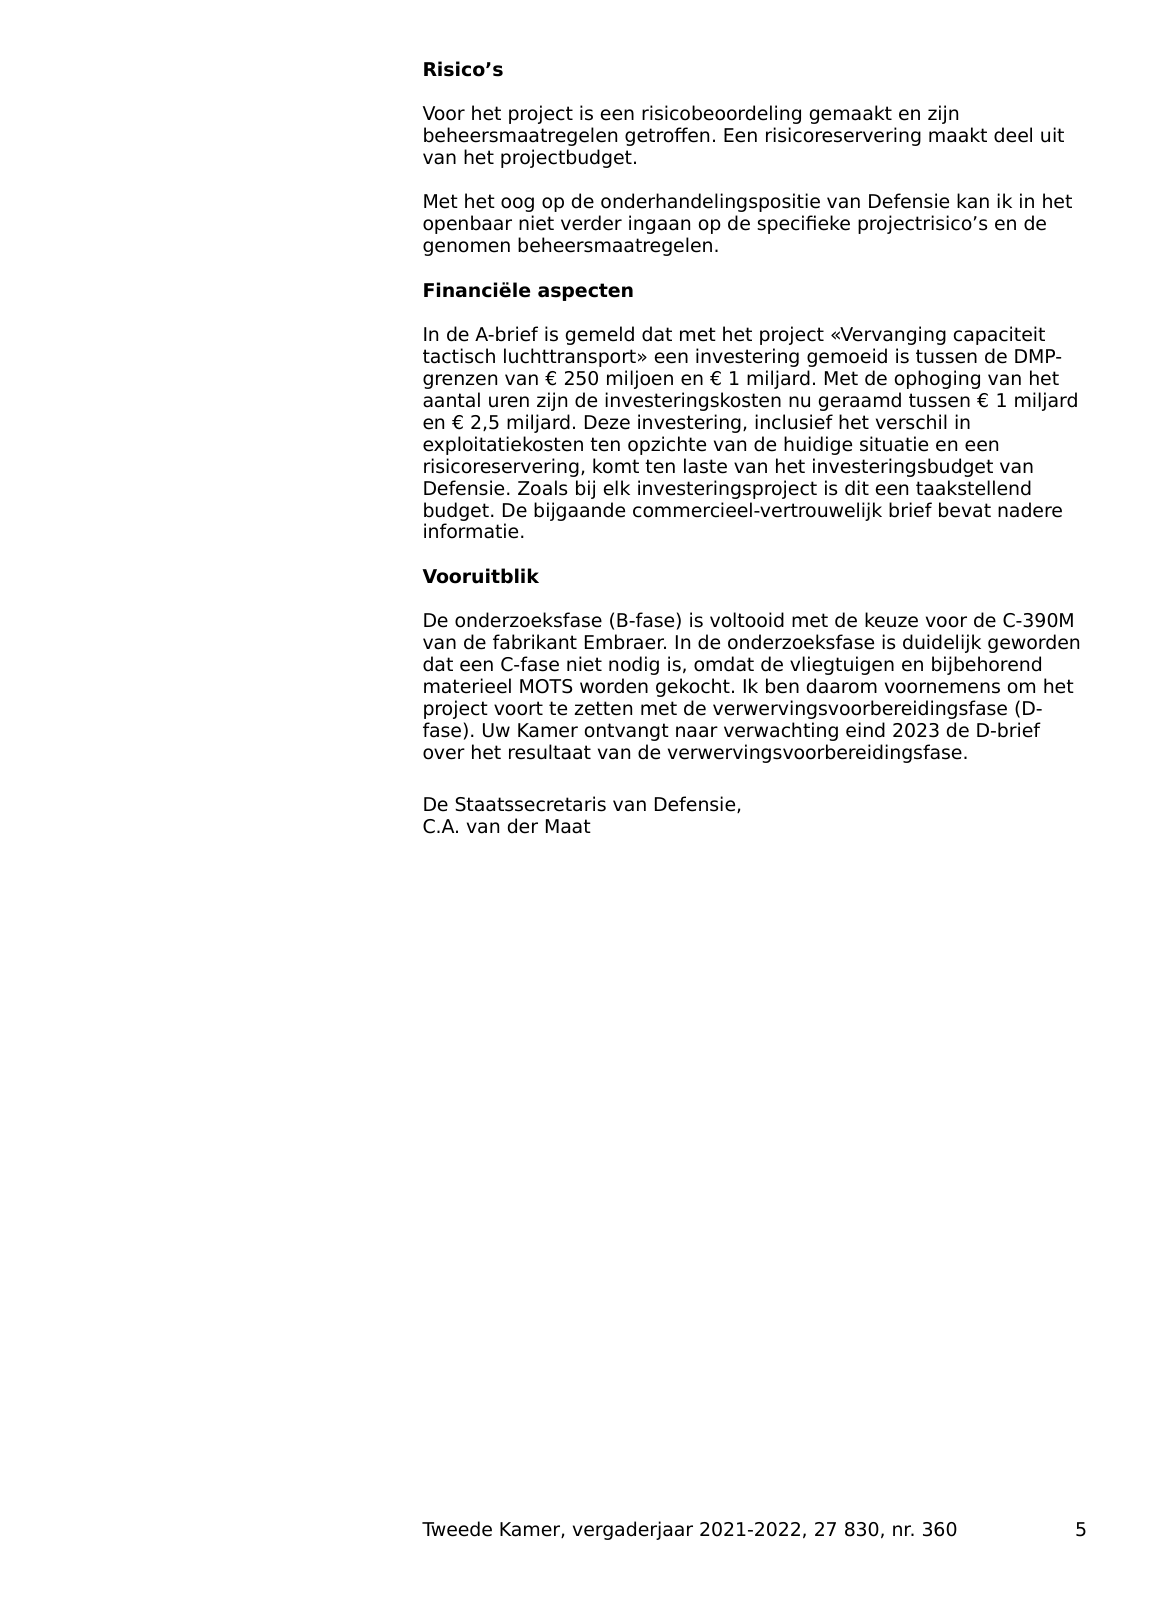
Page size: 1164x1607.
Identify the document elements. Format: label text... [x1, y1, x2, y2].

subtitle Risico’s [422, 59, 1087, 81]
subtitle Vooruitblik [422, 566, 1087, 588]
text De Staatssecretaris van Defensie, C.A. van der Maat [422, 794, 1087, 838]
subtitle Financiële aspecten [422, 279, 1087, 301]
text Met het oog op de onderhandelingspositie van Defensie kan ik in het openbaar niet verder ingaan op de specifieke projectrisico’s en de genomen beheersmaatregelen. [422, 191, 1087, 257]
text De onderzoeksfase (B-fase) is voltooid met de keuze voor de C-390M van de fabrikant Embraer. In de onderzoeksfase is duidelijk geworden dat een C-fase niet nodig is, omdat de vliegtuigen en bijbehorend materieel MOTS worden gekocht. Ik ben daarom voornemens om het project voort te zetten met de verwervingsvoorbereidingsfase (D-fase). Uw Kamer ontvangt naar verwachting eind 2023 de D-brief over het resultaat van de verwervingsvoorbereidingsfase. [422, 610, 1087, 764]
text In de A-brief is gemeld dat met het project «Vervanging capaciteit tactisch luchttransport» een investering gemoeid is tussen de DMP-grenzen van € 250 miljoen en € 1 miljard. Met de ophoging van het aantal uren zijn de investeringskosten nu geraamd tussen € 1 miljard en € 2,5 miljard. Deze investering, inclusief het verschil in exploitatiekosten ten opzichte van de huidige situatie en een risicoreservering, komt ten laste van het investeringsbudget van Defensie. Zoals bij elk investeringsproject is dit een taakstellend budget. De bijgaande commercieel-vertrouwelijk brief bevat nadere informatie. [422, 324, 1087, 543]
text Voor het project is een risicobeoordeling gemaakt en zijn beheersmaatregelen getroffen. Een risicoreservering maakt deel uit van het projectbudget. [422, 103, 1087, 169]
